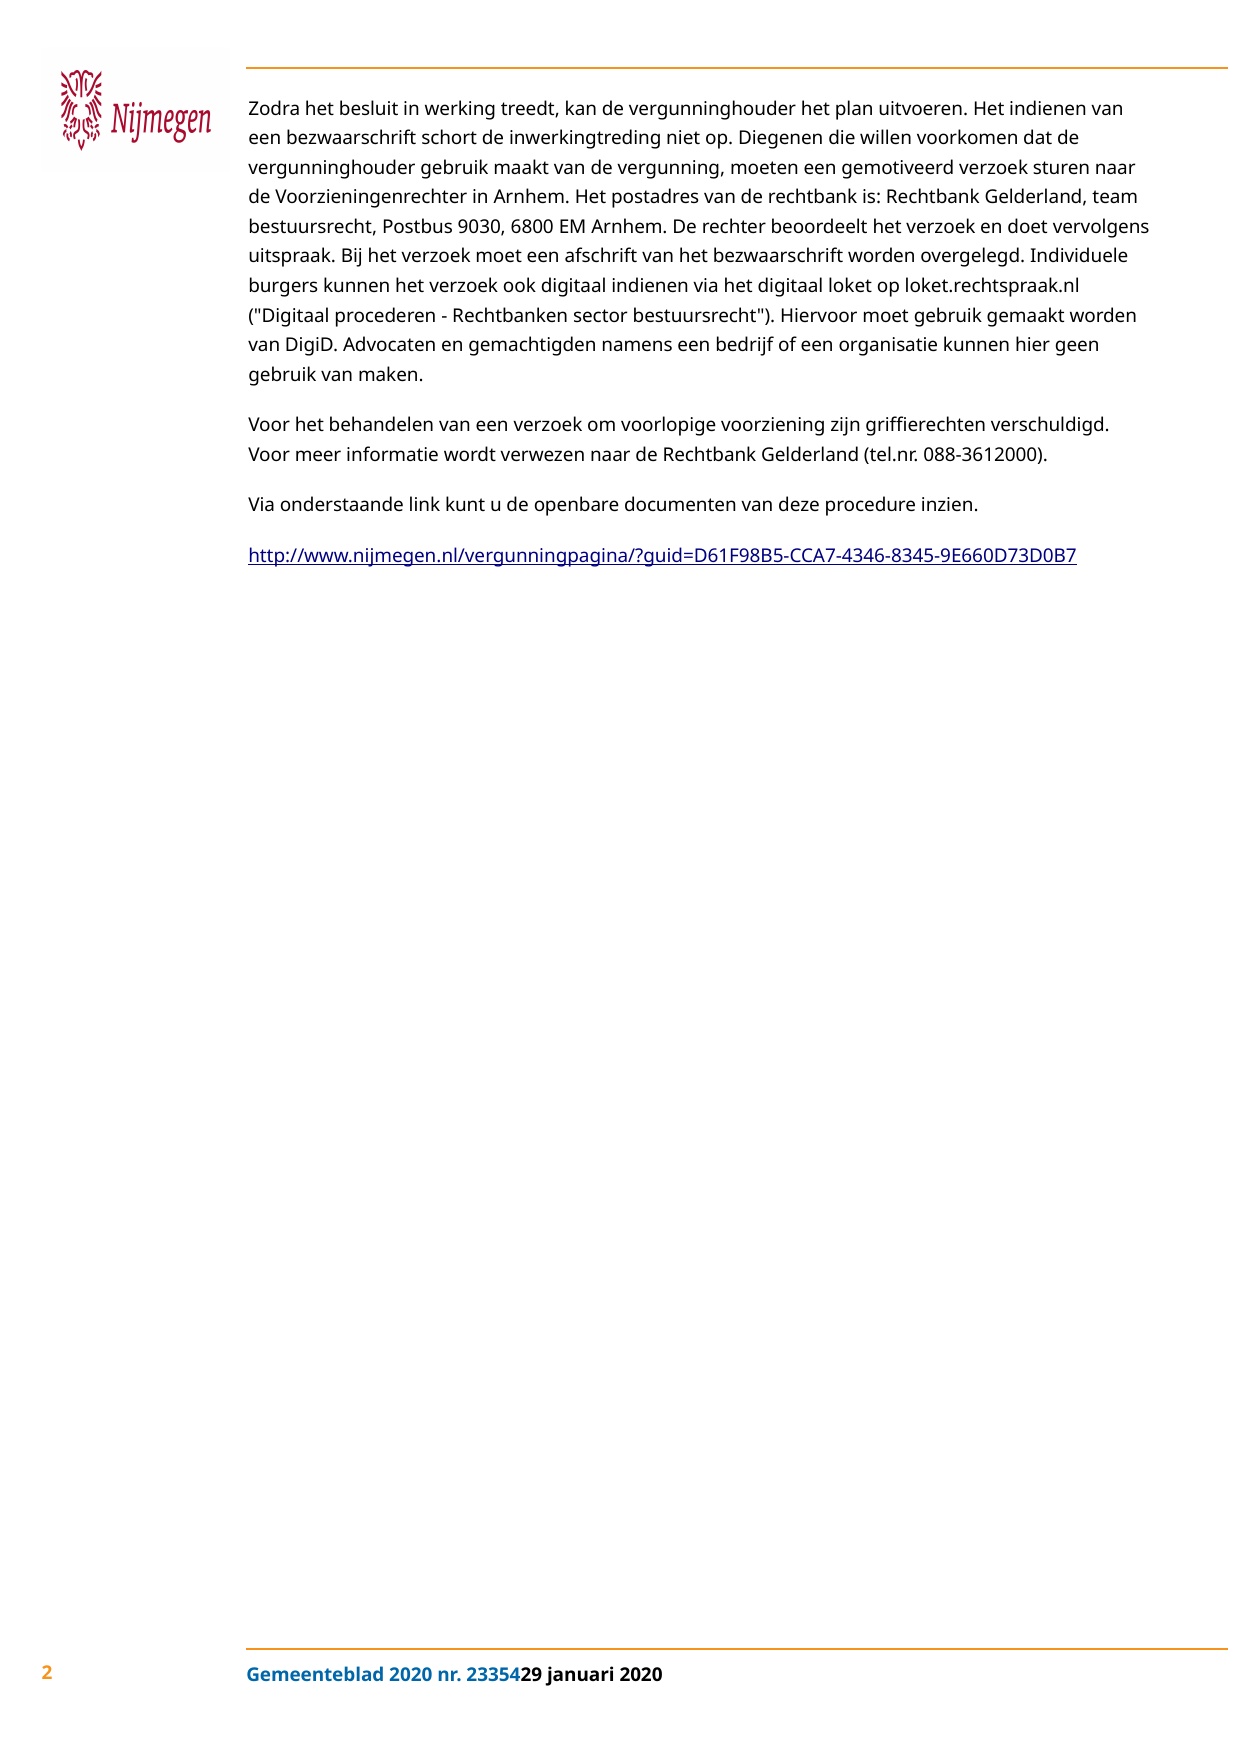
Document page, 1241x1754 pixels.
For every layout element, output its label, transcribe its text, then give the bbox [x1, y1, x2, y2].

text Via onderstaande link kunt u de openbare documenten van deze procedure inzien. [248, 491, 1152, 517]
text Zodra het besluit in werking treedt, kan de vergunninghouder het plan uitvoeren. Het indienen van een bezwaarschrift schort de inwerkingtreding niet op. Diegenen die willen voorkomen dat de vergunninghouder gebruik maakt van de vergunning, moeten een gemotiveerd verzoek sturen naar de Voorzieningenrechter in Arnhem. Het postadres van de rechtbank is: Rechtbank Gelderland, team bestuursrecht, Postbus 9030, 6800 EM Arnhem. De rechter beoordeelt het verzoek en doet vervolgens uitspraak. Bij het verzoek moet een afschrift van het bezwaarschrift worden overgelegd. Individuele burgers kunnen het verzoek ook digitaal indienen via het digitaal loket op loket.rechtspraak.nl ("Digitaal procederen - Rechtbanken sector bestuursrecht"). Hiervoor moet gebruik gemaakt worden van DigiD. Advocaten en gemachtigden namens een bedrijf of een organisatie kunnen hier geen gebruik van maken. [248, 95, 1152, 387]
picture [41, 47, 231, 172]
text http://www.nijmegen.nl/vergunningpagina/?guid=D61F98B5-CCA7-4346-8345-9E660D73D0B7 [248, 542, 1152, 568]
text Voor het behandelen van een verzoek om voorlopige voorziening zijn griffierechten verschuldigd. Voor meer informatie wordt verwezen naar de Rechtbank Gelderland (tel.nr. 088-3612000). [248, 411, 1152, 467]
